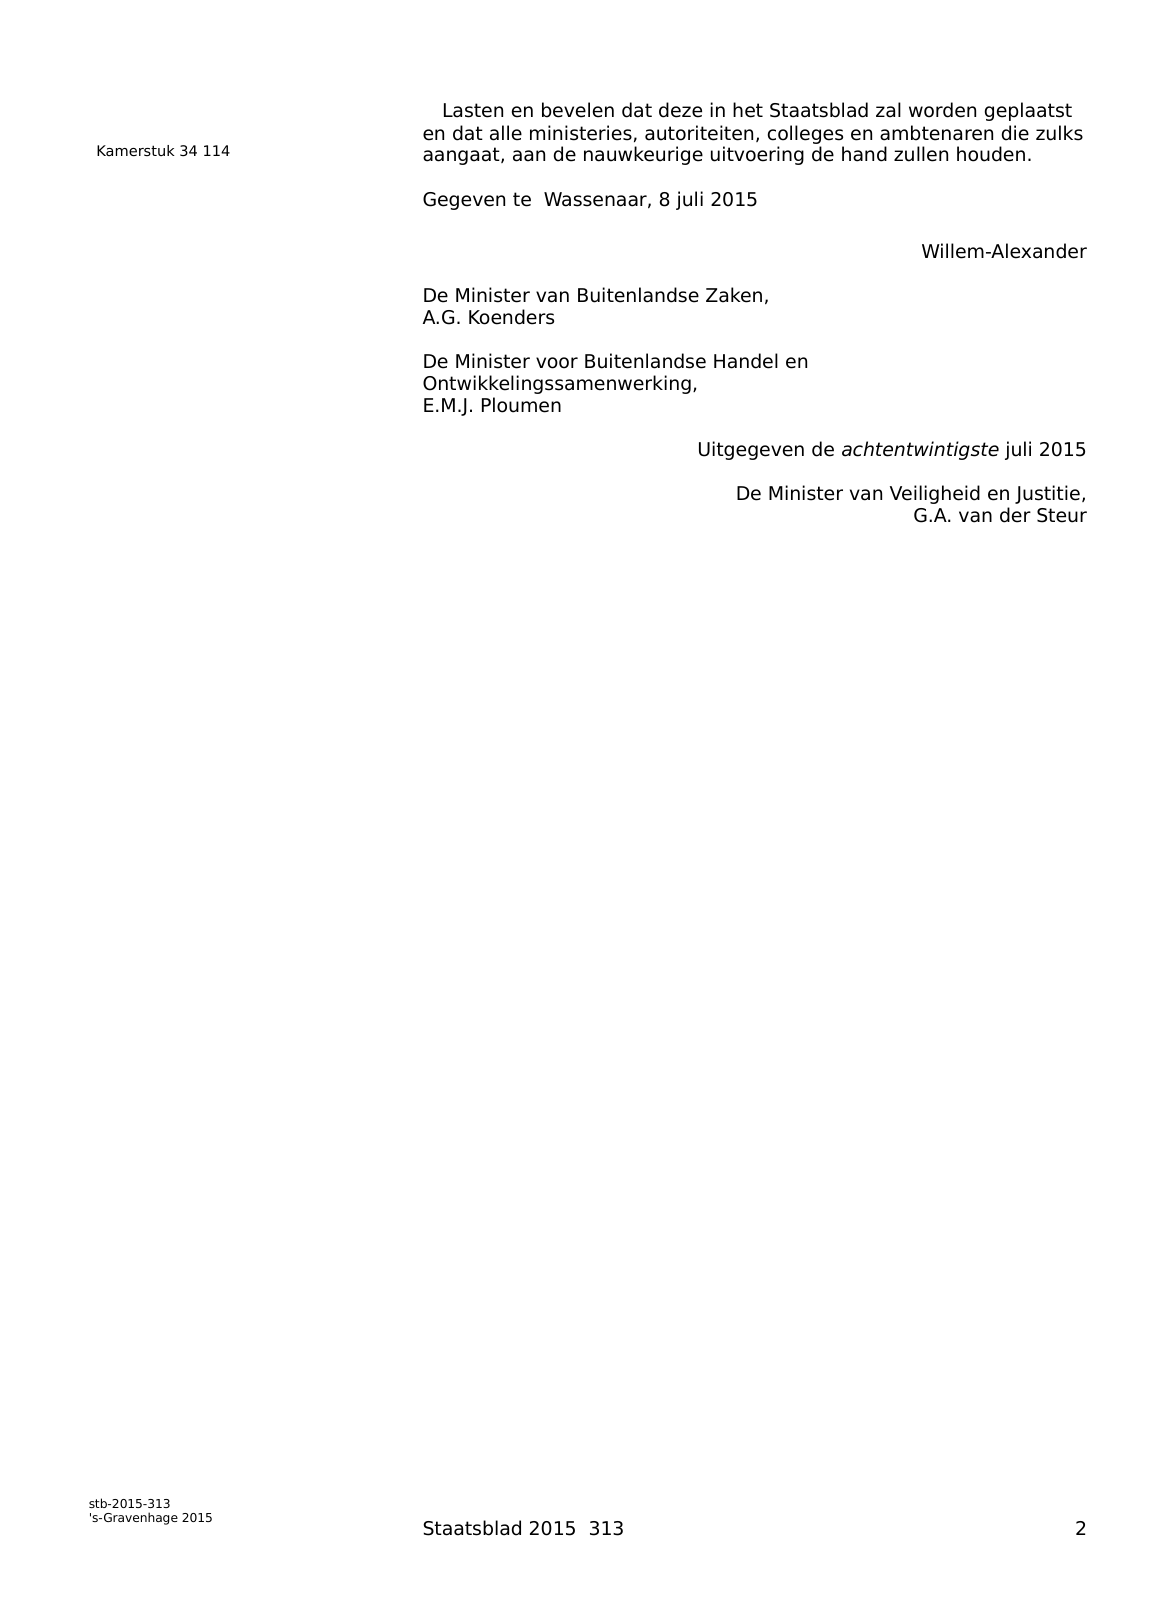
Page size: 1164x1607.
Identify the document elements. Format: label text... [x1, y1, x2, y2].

text Willem-Alexander [422, 241, 1087, 262]
text Kamerstuk 34 114 [77, 143, 396, 160]
text stb-2015-313 [88, 1497, 323, 1511]
text Gegeven te Wassenaar, 8 juli 2015 [422, 188, 1087, 211]
text Lasten en bevelen dat deze in het Staatsblad zal worden geplaatst en dat alle ministeries, autoriteiten, colleges en ambtenaren die zulks aangaat, aan de nauwkeurige uitvoering de hand zullen houden. [422, 100, 1087, 166]
text 's-Gravenhage 2015 [88, 1511, 323, 1525]
text De Minister van Buitenlandse Zaken, A.G. Koenders [422, 285, 1087, 329]
text De Minister voor Buitenlandse Handel en Ontwikkelingssamenwerking, E.M.J. Ploumen [422, 351, 1087, 417]
text De Minister van Veiligheid en Justitie, G.A. van der Steur [422, 483, 1087, 527]
text Uitgegeven de achtentwintigste juli 2015 [422, 439, 1087, 461]
